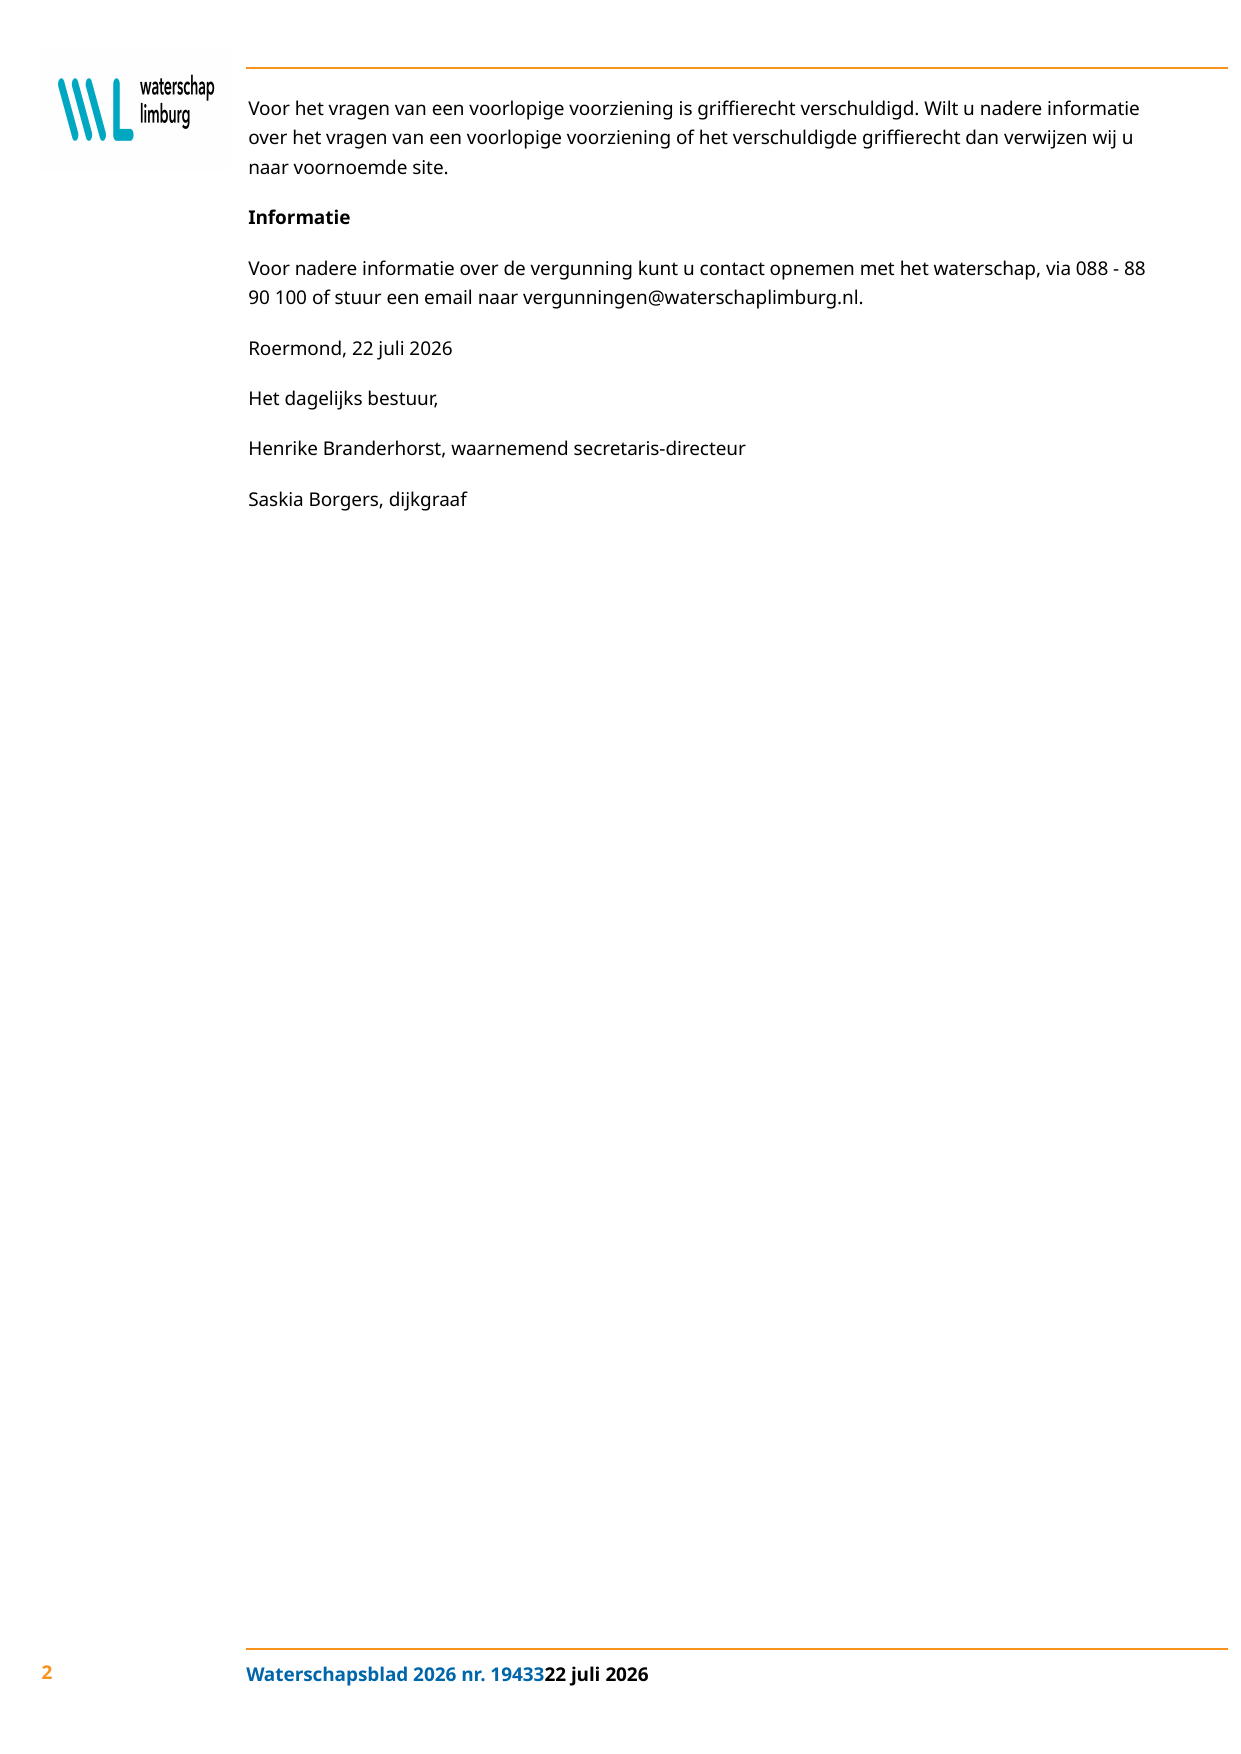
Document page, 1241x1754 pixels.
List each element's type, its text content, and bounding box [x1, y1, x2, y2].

text Voor nadere informatie over de vergunning kunt u contact opnemen met het waterschap, via 088 - 88 90 100 of stuur een email naar vergunningen@waterschaplimburg.nl. [248, 255, 1152, 310]
text Henrike Branderhorst, waarnemend secretaris-directeur [248, 436, 1152, 461]
text Het dagelijks bestuur, [248, 385, 1152, 411]
text Saskia Borgers, dijkgraaf [248, 486, 1152, 512]
text Informatie [248, 204, 1152, 230]
picture [41, 47, 231, 172]
text Roermond, 22 juli 2026 [248, 335, 1152, 361]
text Voor het vragen van een voorlopige voorziening is griffierecht verschuldigd. Wilt u nadere informatie over het vragen van een voorlopige voorziening of het verschuldigde griffierecht dan verwijzen wij u naar voornoemde site. [248, 95, 1152, 180]
